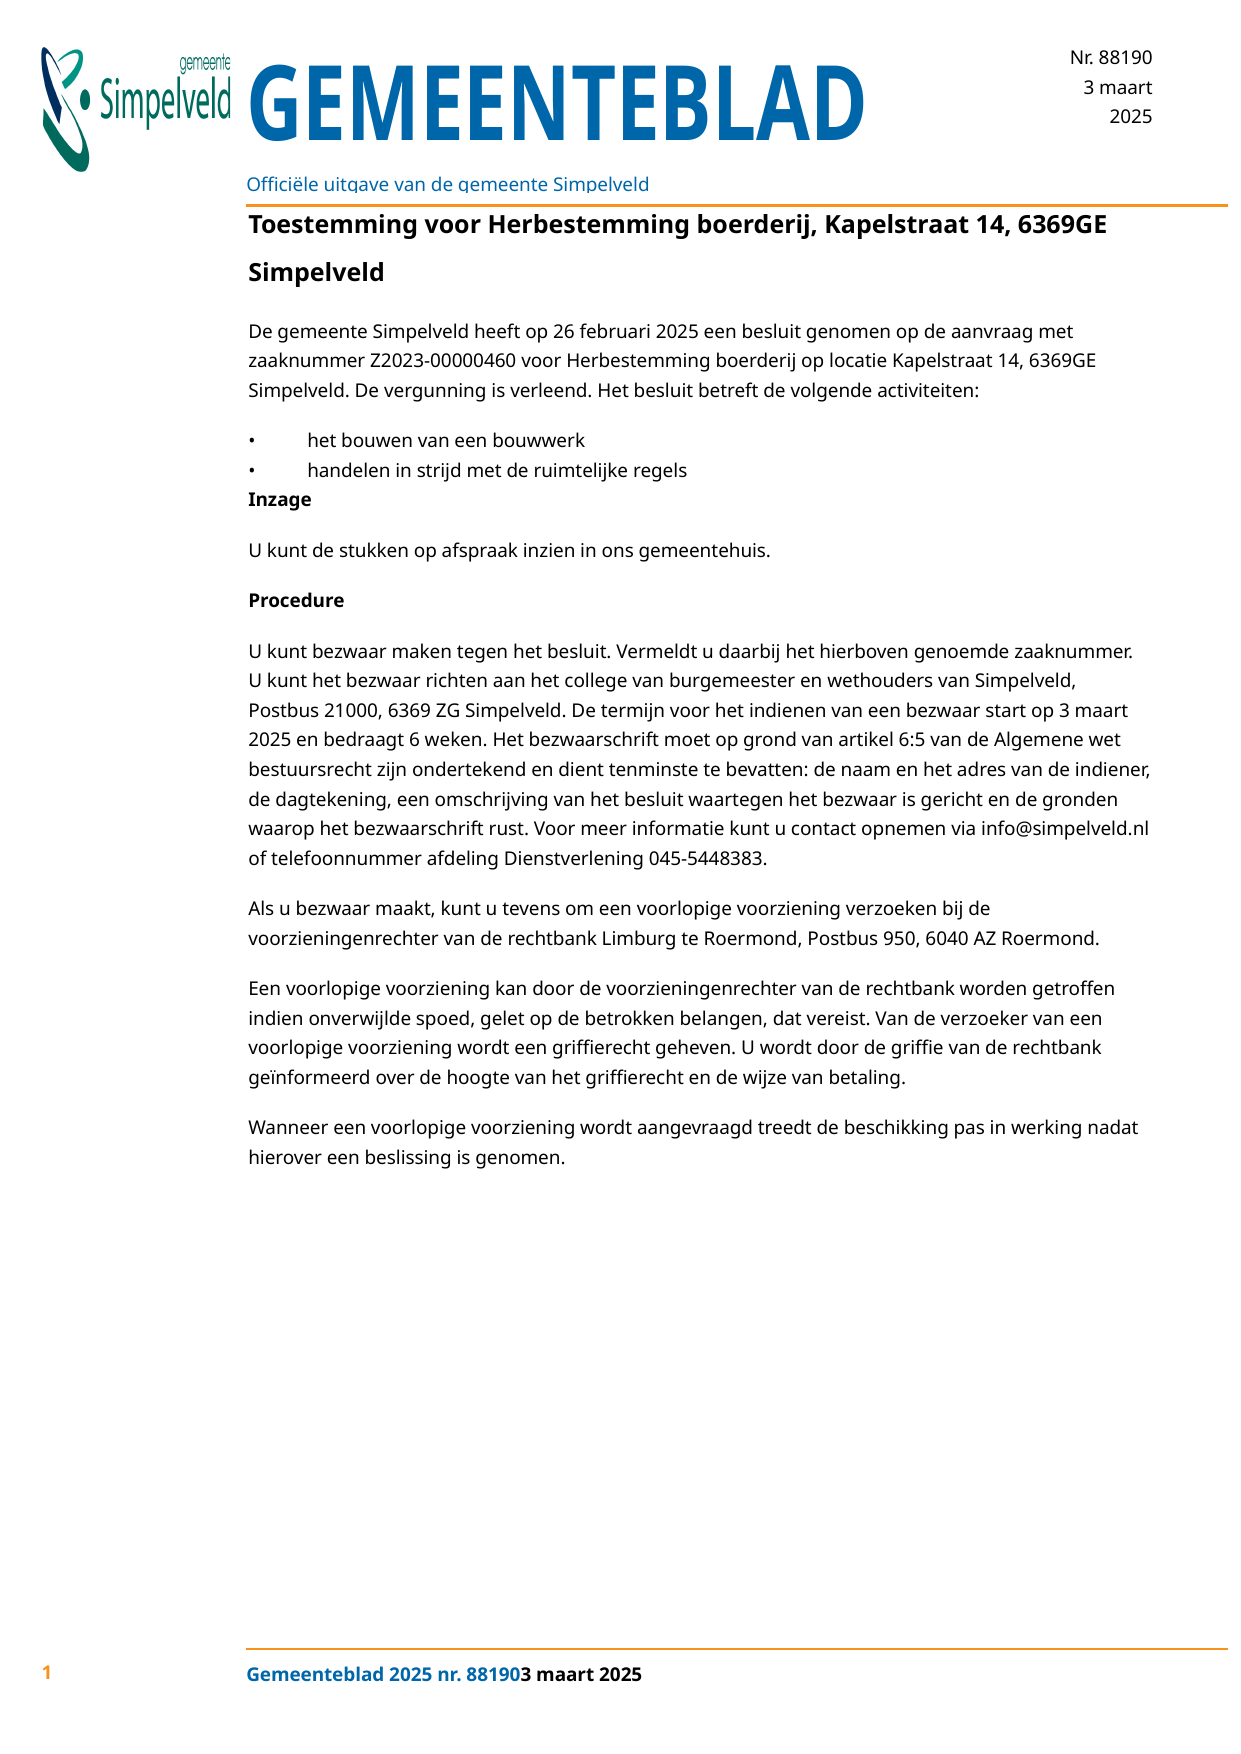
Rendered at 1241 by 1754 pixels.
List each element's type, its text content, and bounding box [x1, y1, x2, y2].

text U kunt bezwaar maken tegen het besluit. Vermeldt u daarbij het hierboven genoemde zaaknummer. U kunt het bezwaar richten aan het college van burgemeester en wethouders van Simpelveld, Postbus 21000, 6369 ZG Simpelveld. De termijn voor het indienen van een bezwaar start op 3 maart 2025 en bedraagt 6 weken. Het bezwaarschrift moet op grond van artikel 6:5 van de Algemene wet bestuursrecht zijn ondertekend en dient tenminste te bevatten: de naam en het adres van de indiener, de dagtekening, een omschrijving van het besluit waartegen het bezwaar is gericht en de gronden waarop het bezwaarschrift rust. Voor meer informatie kunt u contact opnemen via info@simpelveld.nl of telefoonnummer afdeling Dienstverlening 045-5448383. [248, 638, 1152, 871]
text De gemeente Simpelveld heeft op 26 februari 2025 een besluit genomen op de aanvraag met zaaknummer Z2023-00000460 voor Herbestemming boerderij op locatie Kapelstraat 14, 6369GE Simpelveld. De vergunning is verleend. Het besluit betreft de volgende activiteiten: [248, 318, 1152, 403]
list handelen in strijd met de ruimtelijke regels [248, 457, 1152, 483]
text U kunt de stukken op afspraak inzien in ons gemeentehuis. [248, 537, 1152, 563]
text Procedure [248, 587, 1152, 613]
text Inzage [248, 487, 1152, 512]
picture [41, 47, 231, 172]
text Toestemming voor Herbestemming boerderij, Kapelstraat 14, 6369GE Simpelveld [248, 207, 1152, 288]
text Een voorlopige voorziening kan door de voorzieningenrechter van de rechtbank worden getroffen indien onverwijlde spoed, gelet op de betrokken belangen, dat vereist. Van de verzoeker van een voorlopige voorziening wordt een griffierecht geheven. U wordt door de griffie van de rechtbank geïnformeerd over de hoogte van het griffierecht en de wijze van betaling. [248, 975, 1152, 1090]
text Wanneer een voorlopige voorziening wordt aangevraagd treedt de beschikking pas in werking nadat hierover een beslissing is genomen. [248, 1114, 1152, 1170]
text Als u bezwaar maakt, kunt u tevens om een voorlopige voorziening verzoeken bij de voorzieningenrechter van de rechtbank Limburg te Roermond, Postbus 950, 6040 AZ Roermond. [248, 895, 1152, 951]
list het bouwen van een bouwwerk [248, 427, 1152, 453]
